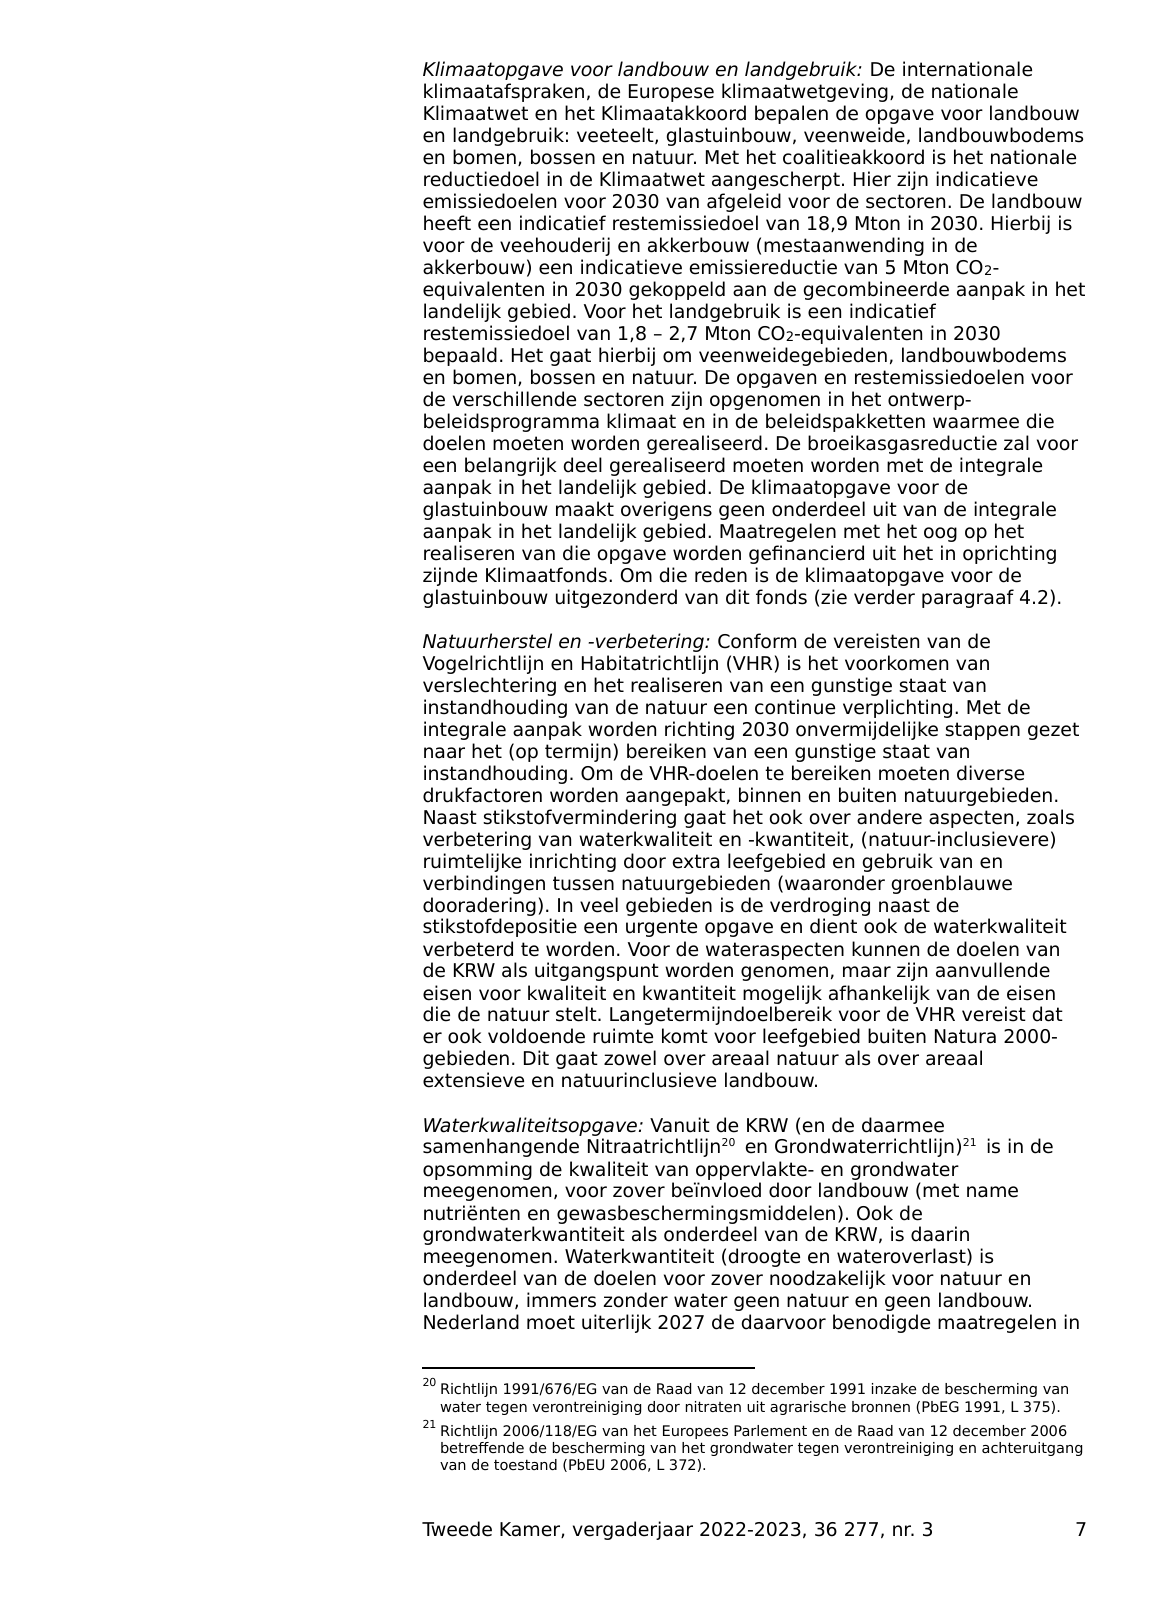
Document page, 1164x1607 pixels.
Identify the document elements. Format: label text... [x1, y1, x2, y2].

text Waterkwaliteitsopgave: Vanuit de KRW (en de daarmee samenhangende Nitraatrichtlijn en Grondwaterrichtlijn) is in de opsomming de kwaliteit van oppervlakte- en grondwater meegenomen, voor zover beïnvloed door landbouw (met name nutriënten en gewasbeschermingsmiddelen). Ook de grondwaterkwantiteit als onderdeel van de KRW, is daarin meegenomen. Waterkwantiteit (droogte en wateroverlast) is onderdeel van de doelen voor zover noodzakelijk voor natuur en landbouw, immers zonder water geen natuur en geen landbouw. Nederland moet uiterlijk 2027 de daarvoor benodigde maatregelen in [422, 1114, 1087, 1334]
text Richtlijn 2006/118/EG van het Europees Parlement en de Raad van 12 december 2006 betreffende de bescherming van het grondwater tegen verontreiniging en achteruitgang van de toestand (PbEU 2006, L 372). [422, 1418, 1087, 1474]
text Klimaatopgave voor landbouw en landgebruik: De internationale klimaatafspraken, de Europese klimaatwetgeving, de nationale Klimaatwet en het Klimaatakkoord bepalen de opgave voor landbouw en landgebruik: veeteelt, glastuinbouw, veenweide, landbouwbodems en bomen, bossen en natuur. Met het coalitieakkoord is het nationale reductiedoel in de Klimaatwet aangescherpt. Hier zijn indicatieve emissiedoelen voor 2030 van afgeleid voor de sectoren. De landbouw heeft een indicatief restemissiedoel van 18,9 Mton in 2030. Hierbij is voor de veehouderij en akkerbouw (mestaanwending in de akkerbouw) een indicatieve emissiereductie van 5 Mton CO2-equivalenten in 2030 gekoppeld aan de gecombineerde aanpak in het landelijk gebied. Voor het landgebruik is een indicatief restemissiedoel van 1,8 – 2,7 Mton CO2-equivalenten in 2030 bepaald. Het gaat hierbij om veenweidegebieden, landbouwbodems en bomen, bossen en natuur. De opgaven en restemissiedoelen voor de verschillende sectoren zijn opgenomen in het ontwerp-beleidsprogramma klimaat en in de beleidspakketten waarmee die doelen moeten worden gerealiseerd. De broeikasgasreductie zal voor een belangrijk deel gerealiseerd moeten worden met de integrale aanpak in het landelijk gebied. De klimaatopgave voor de glastuinbouw maakt overigens geen onderdeel uit van de integrale aanpak in het landelijk gebied. Maatregelen met het oog op het realiseren van die opgave worden gefinancierd uit het in oprichting zijnde Klimaatfonds. Om die reden is de klimaatopgave voor de glastuinbouw uitgezonderd van dit fonds (zie verder paragraaf 4.2). [422, 59, 1087, 608]
text Natuurherstel en -verbetering: Conform de vereisten van de Vogelrichtlijn en Habitatrichtlijn (VHR) is het voorkomen van verslechtering en het realiseren van een gunstige staat van instandhouding van de natuur een continue verplichting. Met de integrale aanpak worden richting 2030 onvermijdelijke stappen gezet naar het (op termijn) bereiken van een gunstige staat van instandhouding. Om de VHR-doelen te bereiken moeten diverse drukfactoren worden aangepakt, binnen en buiten natuurgebieden. Naast stikstofvermindering gaat het ook over andere aspecten, zoals verbetering van waterkwaliteit en -kwantiteit, (natuur-inclusievere) ruimtelijke inrichting door extra leefgebied en gebruik van en verbindingen tussen natuurgebieden (waaronder groenblauwe dooradering). In veel gebieden is de verdroging naast de stikstofdepositie een urgente opgave en dient ook de waterkwaliteit verbeterd te worden. Voor de wateraspecten kunnen de doelen van de KRW als uitgangspunt worden genomen, maar zijn aanvullende eisen voor kwaliteit en kwantiteit mogelijk afhankelijk van de eisen die de natuur stelt. Langetermijndoelbereik voor de VHR vereist dat er ook voldoende ruimte komt voor leefgebied buiten Natura 2000-gebieden. Dit gaat zowel over areaal natuur als over areaal extensieve en natuurinclusieve landbouw. [422, 631, 1087, 1092]
text Richtlijn 1991/676/EG van de Raad van 12 december 1991 inzake de bescherming van water tegen verontreiniging door nitraten uit agrarische bronnen (PbEG 1991, L 375). [422, 1377, 1087, 1416]
